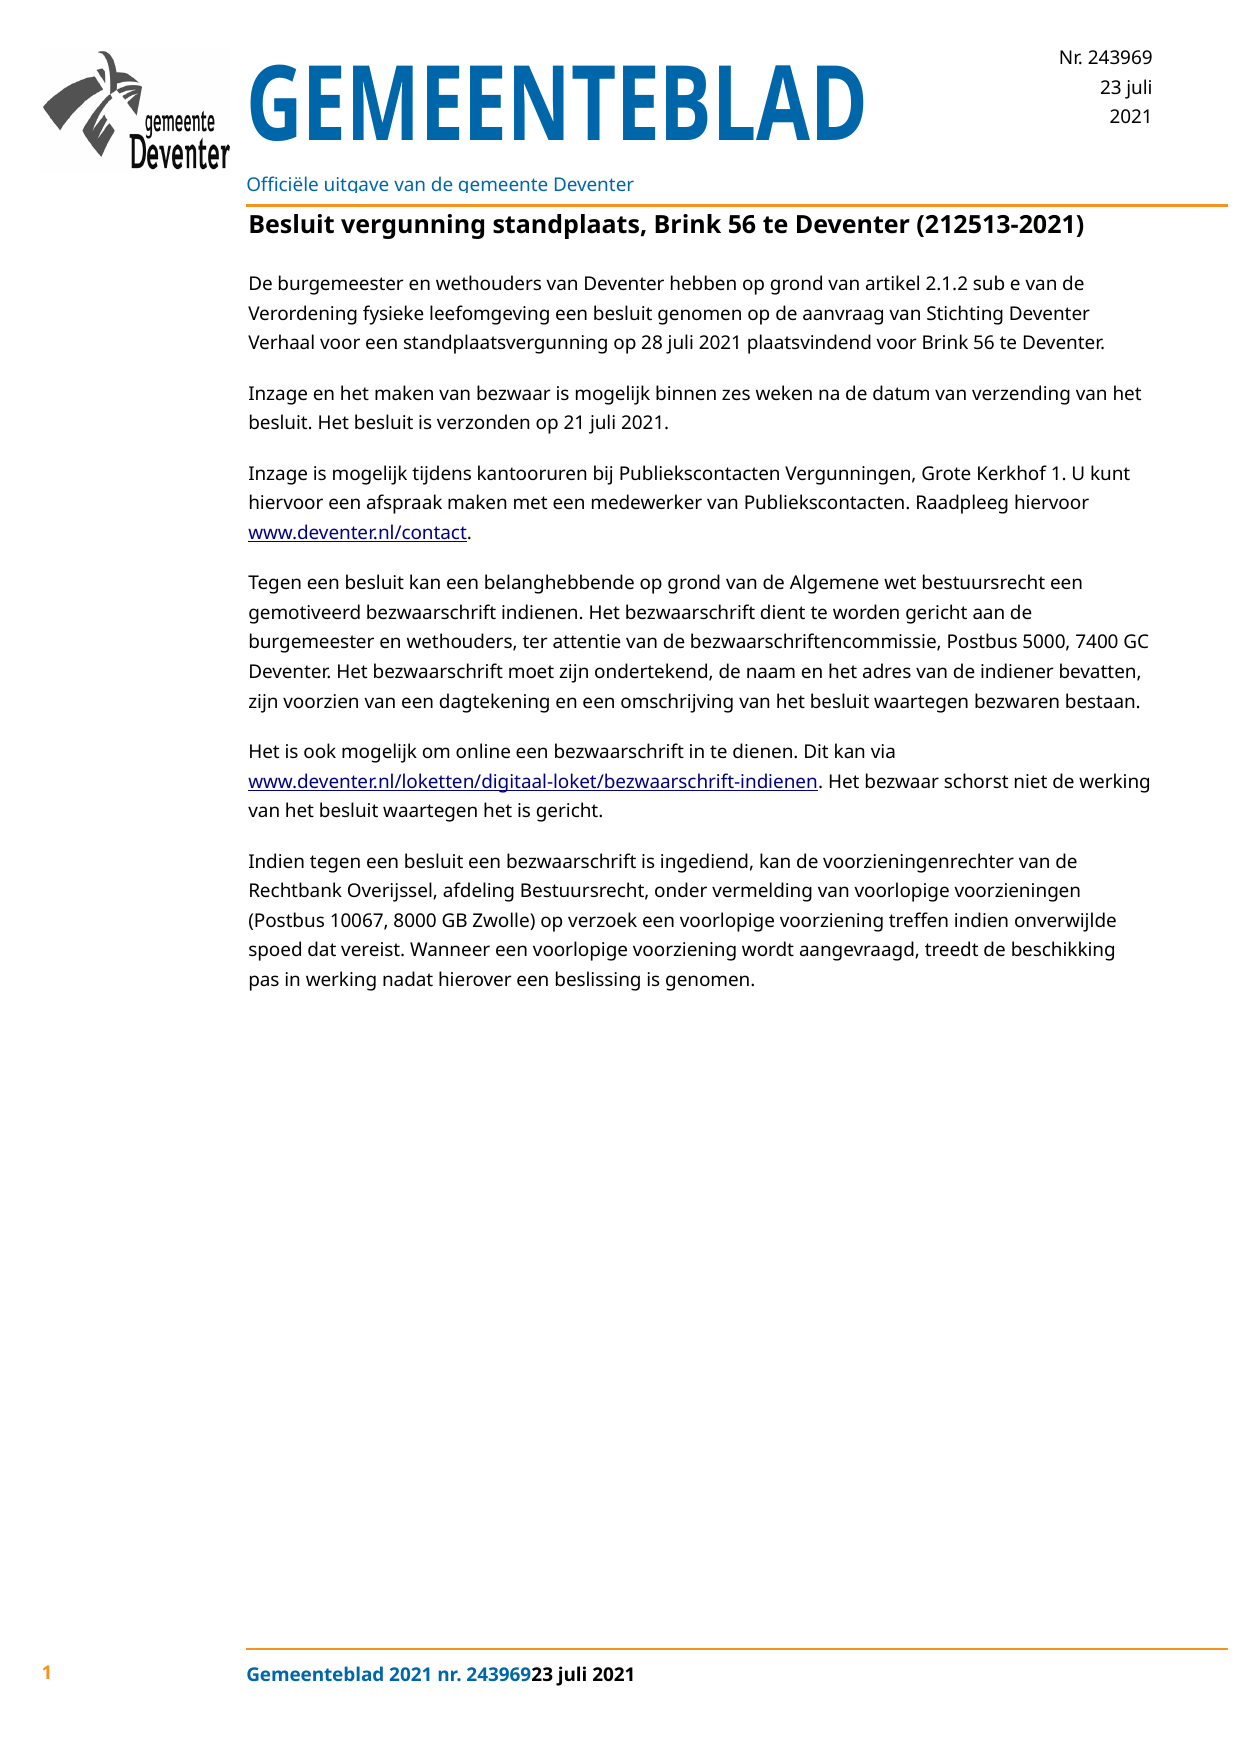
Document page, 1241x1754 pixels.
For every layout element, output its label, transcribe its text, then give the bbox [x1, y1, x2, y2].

text Inzage en het maken van bezwaar is mogelijk binnen zes weken na de datum van verzending van het besluit. Het besluit is verzonden op 21 juli 2021. [248, 380, 1152, 435]
picture [41, 47, 231, 172]
text Indien tegen een besluit een bezwaarschrift is ingediend, kan de voorzieningenrechter van de Rechtbank Overijssel, afdeling Bestuursrecht, onder vermelding van voorlopige voorzieningen (Postbus 10067, 8000 GB Zwolle) op verzoek een voorlopige voorziening treffen indien onverwijlde spoed dat vereist. Wanneer een voorlopige voorziening wordt aangevraagd, treedt de beschikking pas in werking nadat hierover een beslissing is genomen. [248, 848, 1152, 992]
text Het is ook mogelijk om online een bezwaarschrift in te dienen. Dit kan via www.deventer.nl/loketten/digitaal-loket/bezwaarschrift-indienen. Het bezwaar schorst niet de werking van het besluit waartegen het is gericht. [248, 738, 1152, 823]
text Besluit vergunning standplaats, Brink 56 te Deventer (212513-2021) [248, 207, 1152, 241]
text Inzage is mogelijk tijdens kantooruren bij Publiekscontacten Vergunningen, Grote Kerkhof 1. U kunt hiervoor een afspraak maken met een medewerker van Publiekscontacten. Raadpleeg hiervoor www.deventer.nl/contact. [248, 460, 1152, 545]
text Tegen een besluit kan een belanghebbende op grond van de Algemene wet bestuursrecht een gemotiveerd bezwaarschrift indienen. Het bezwaarschrift dient te worden gericht aan de burgemeester en wethouders, ter attentie van de bezwaarschriftencommissie, Postbus 5000, 7400 GC Deventer. Het bezwaarschrift moet zijn ondertekend, de naam en het adres van de indiener bevatten, zijn voorzien van een dagtekening en een omschrijving van het besluit waartegen bezwaren bestaan. [248, 569, 1152, 713]
text De burgemeester en wethouders van Deventer hebben op grond van artikel 2.1.2 sub e van de Verordening fysieke leefomgeving een besluit genomen op de aanvraag van Stichting Deventer Verhaal voor een standplaatsvergunning op 28 juli 2021 plaatsvindend voor Brink 56 te Deventer. [248, 270, 1152, 355]
